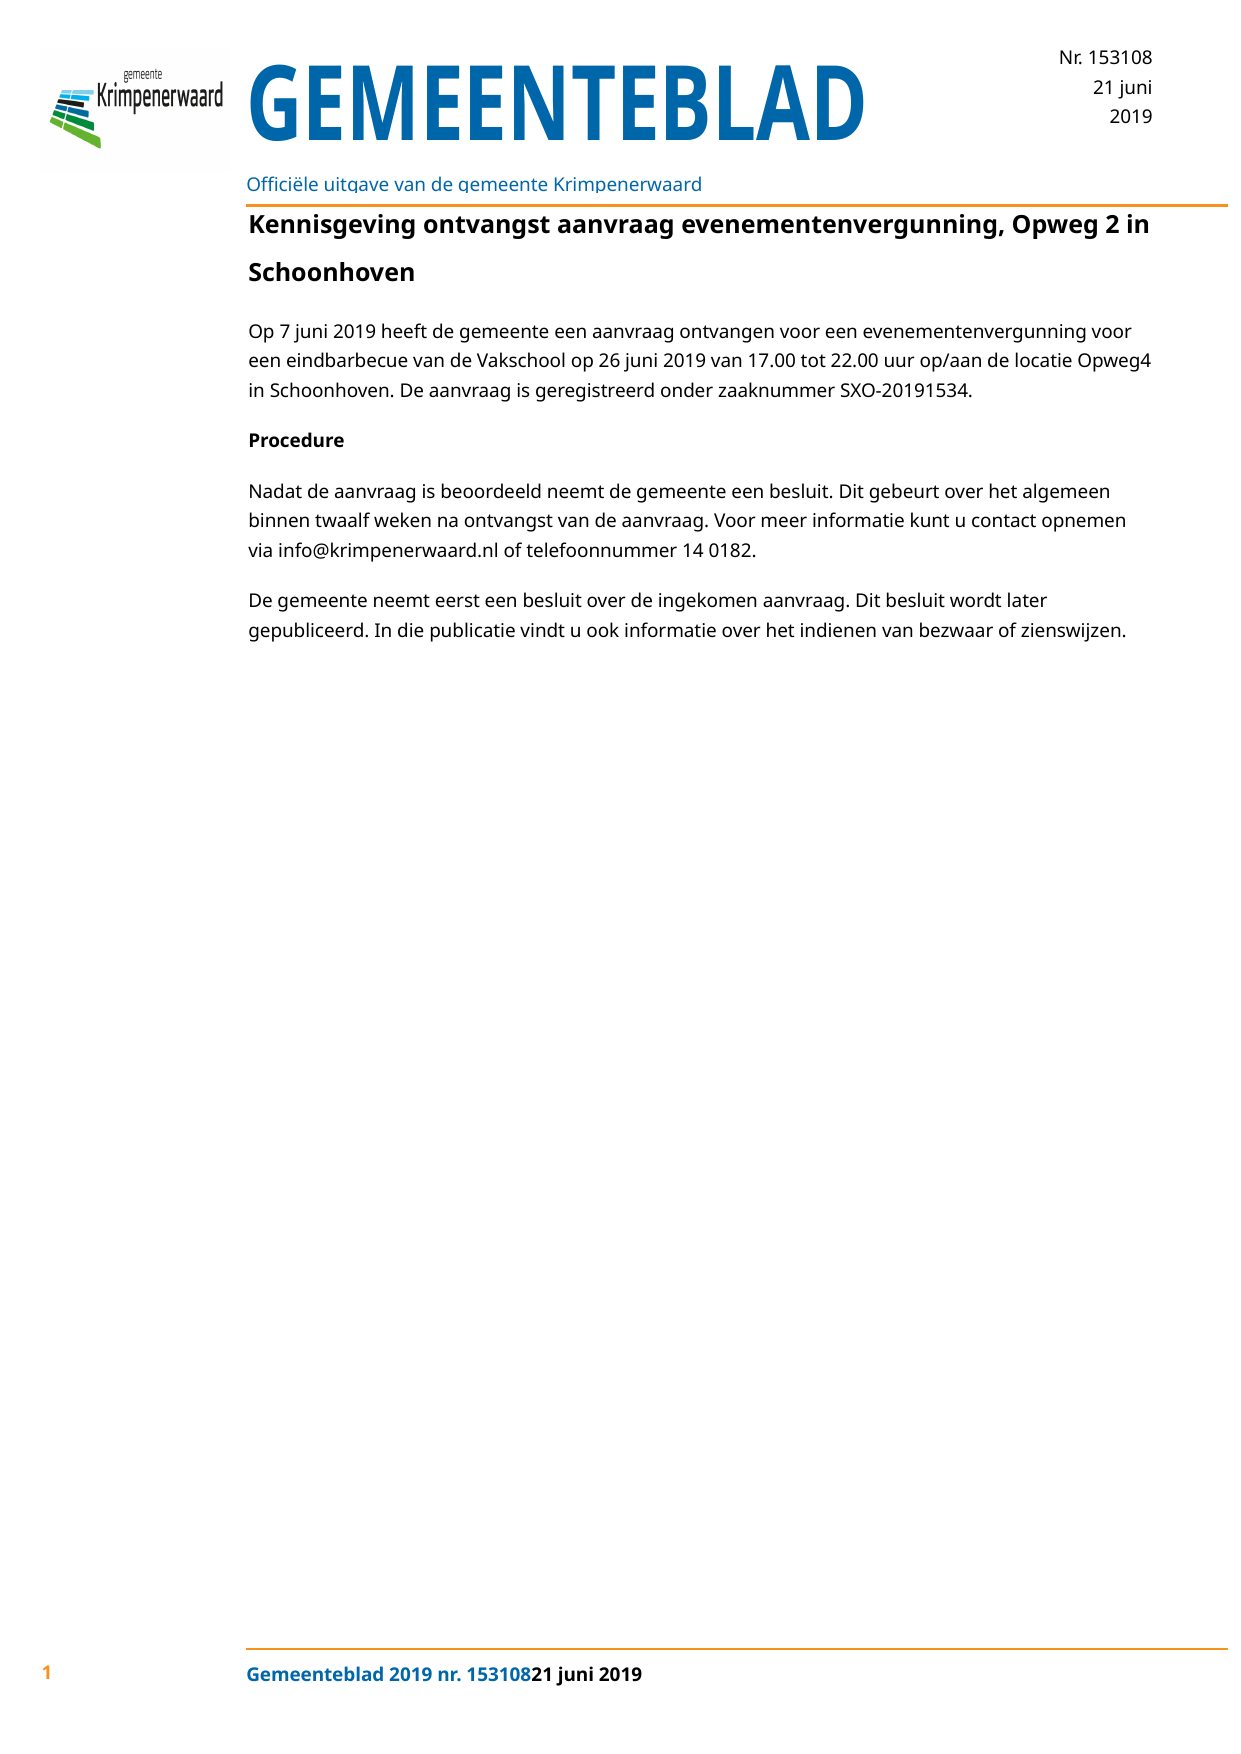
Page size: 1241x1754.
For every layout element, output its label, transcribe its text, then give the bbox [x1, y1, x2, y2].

text Nadat de aanvraag is beoordeeld neemt de gemeente een besluit. Dit gebeurt over het algemeen binnen twaalf weken na ontvangst van de aanvraag. Voor meer informatie kunt u contact opnemen via info@krimpenerwaard.nl of telefoonnummer 14 0182. [248, 478, 1152, 563]
text Kennisgeving ontvangst aanvraag evenementenvergunning, Opweg 2 in Schoonhoven [248, 207, 1152, 288]
picture [41, 47, 231, 172]
text Op 7 juni 2019 heeft de gemeente een aanvraag ontvangen voor een evenementenvergunning voor een eindbarbecue van de Vakschool op 26 juni 2019 van 17.00 tot 22.00 uur op/aan de locatie Opweg4 in Schoonhoven. De aanvraag is geregistreerd onder zaaknummer SXO-20191534. [248, 318, 1152, 403]
text De gemeente neemt eerst een besluit over de ingekomen aanvraag. Dit besluit wordt later gepubliceerd. In die publicatie vindt u ook informatie over het indienen van bezwaar of zienswijzen. [248, 587, 1152, 643]
text Procedure [248, 427, 1152, 453]
